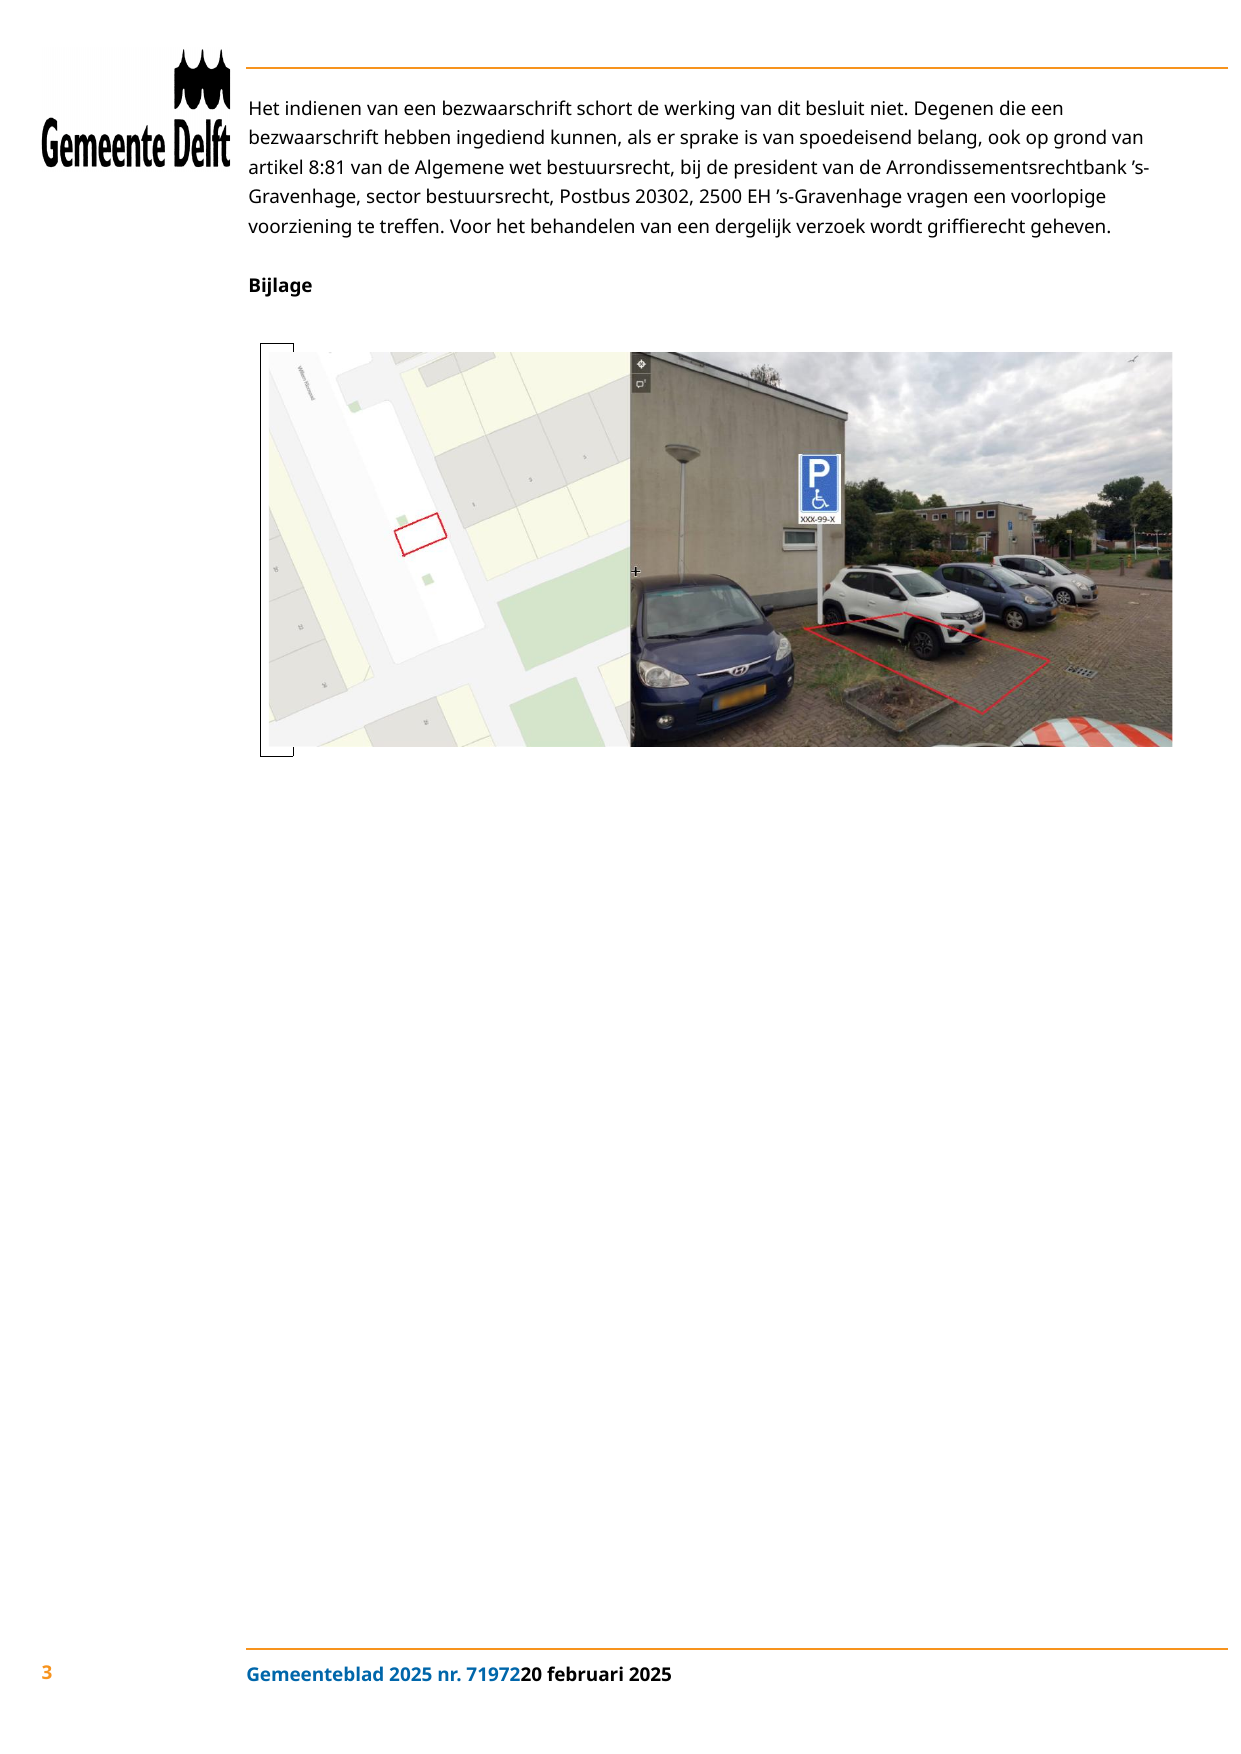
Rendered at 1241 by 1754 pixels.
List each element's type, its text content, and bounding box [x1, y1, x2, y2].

text Het indienen van een bezwaarschrift schort de werking van dit besluit niet. Degenen die een bezwaarschrift hebben ingediend kunnen, als er sprake is van spoedeisend belang, ook op grond van artikel 8:81 van de Algemene wet bestuursrecht, bij de president van de Arrondissementsrechtbank ’s-Gravenhage, sector bestuursrecht, Postbus 20302, 2500 EH ’s-Gravenhage vragen een voorlopige voorziening te treffen. Voor het behandelen van een dergelijk verzoek wordt griffierecht geheven. [248, 95, 1152, 239]
picture [41, 47, 231, 172]
picture [268, 352, 1173, 747]
text Bijlage [248, 272, 1152, 298]
